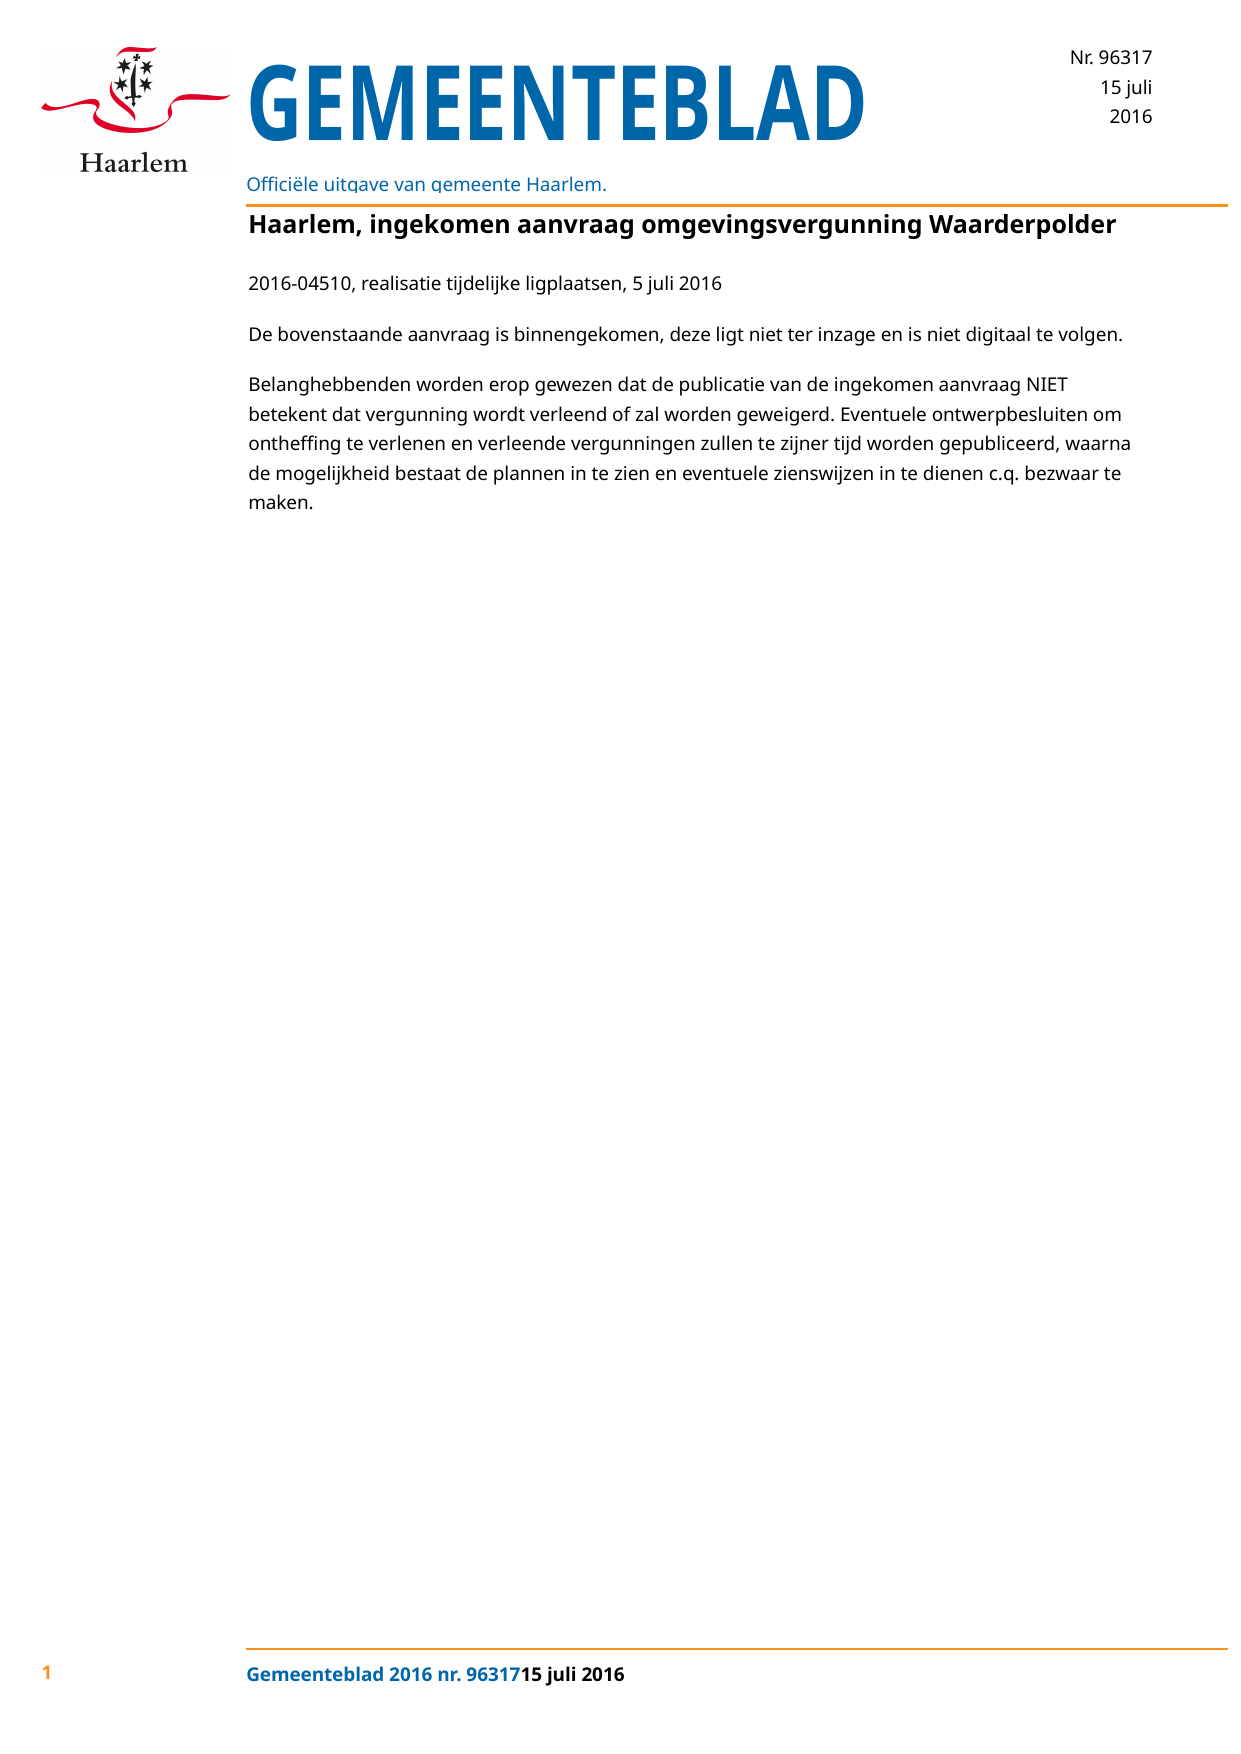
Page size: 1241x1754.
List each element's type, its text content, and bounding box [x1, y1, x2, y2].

text Belanghebbenden worden erop gewezen dat de publicatie van de ingekomen aanvraag NIET betekent dat vergunning wordt verleend of zal worden geweigerd. Eventuele ontwerpbesluiten om ontheffing te verlenen en verleende vergunningen zullen te zijner tijd worden gepubliceerd, waarna de mogelijkheid bestaat de plannen in te zien en eventuele zienswijzen in te dienen c.q. bezwaar te maken. [248, 371, 1152, 515]
text De bovenstaande aanvraag is binnengekomen, deze ligt niet ter inzage en is niet digitaal te volgen. [248, 321, 1152, 346]
text Haarlem, ingekomen aanvraag omgevingsvergunning Waarderpolder [248, 207, 1152, 241]
text 2016-04510, realisatie tijdelijke ligplaatsen, 5 juli 2016 [248, 270, 1152, 296]
picture [41, 47, 231, 172]
